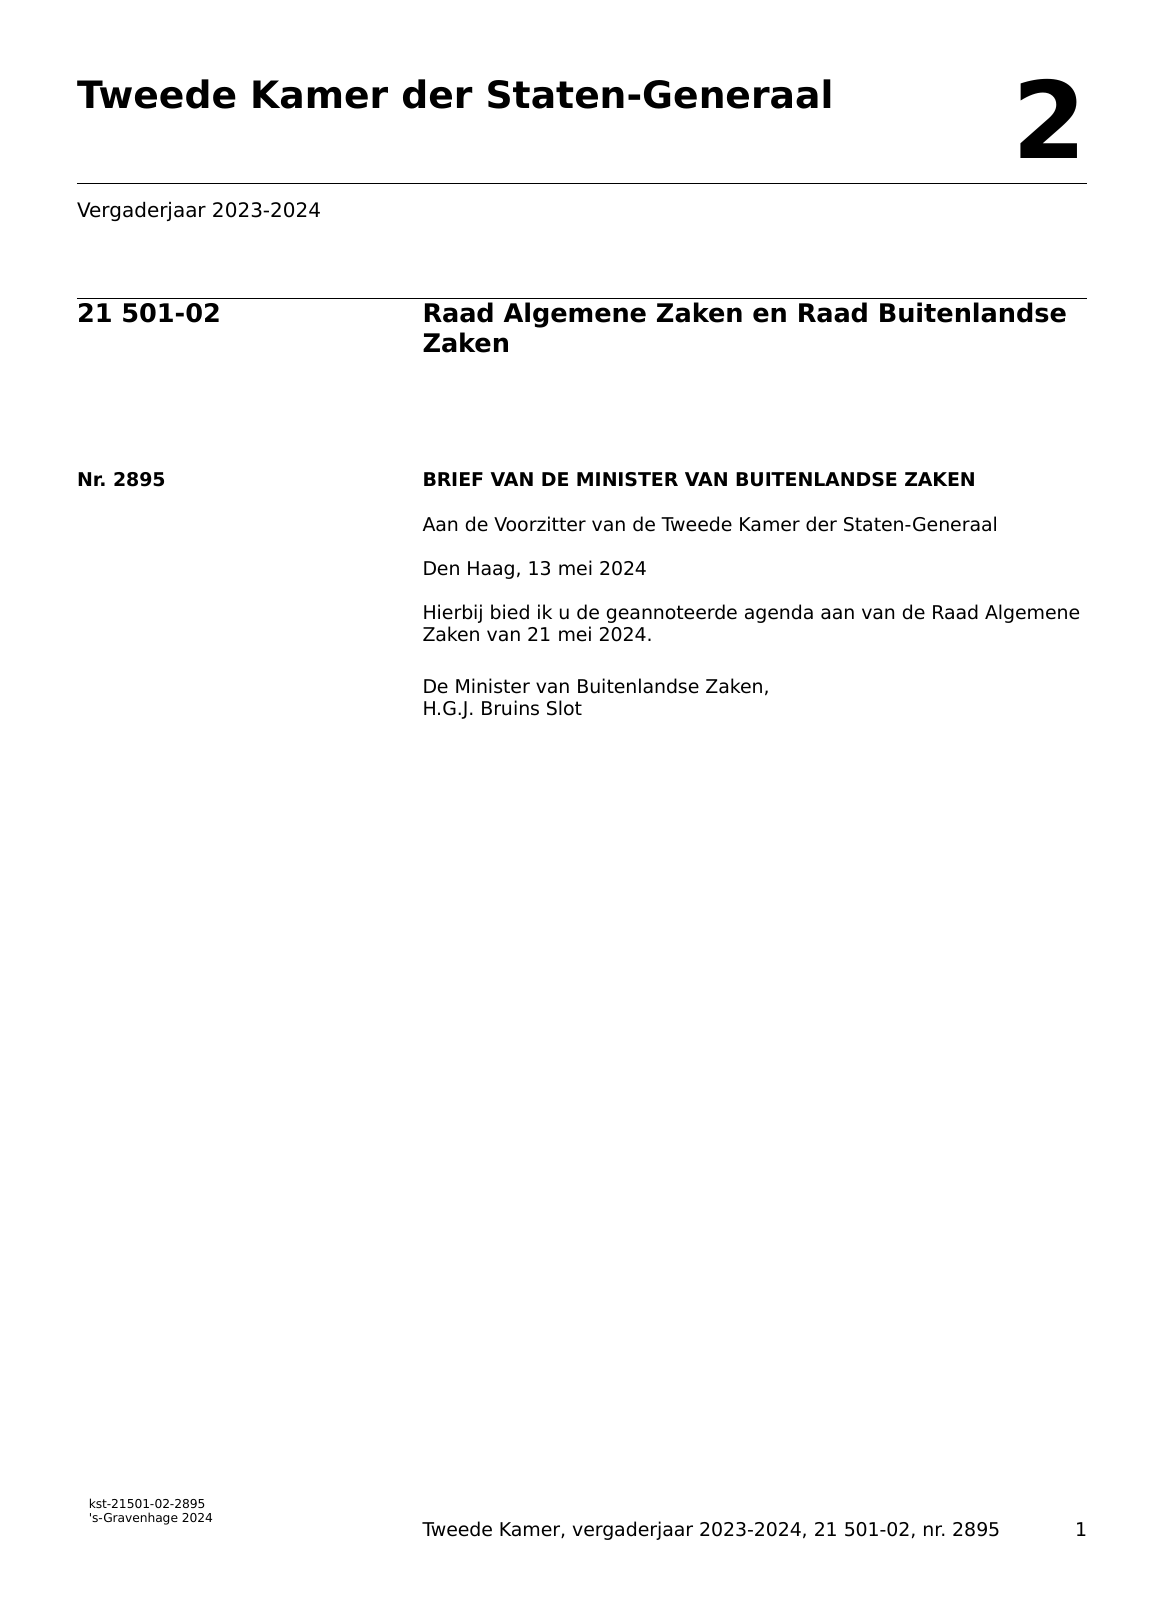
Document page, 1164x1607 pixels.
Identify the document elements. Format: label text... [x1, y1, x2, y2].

text Aan de Voorzitter van de Tweede Kamer der Staten-Generaal [422, 513, 1087, 536]
text kst-21501-02-2895 [88, 1497, 323, 1511]
table_header 2 [886, 59, 1087, 183]
table_cell Vergaderjaar 2023-2024 [77, 184, 1087, 298]
text Hierbij bied ik u de geannoteerde agenda aan van de Raad Algemene Zaken van 21 mei 2024. [422, 602, 1087, 646]
subtitle Nr. 2895 BRIEF VAN DE MINISTER VAN BUITENLANDSE ZAKEN [77, 469, 1087, 491]
text Den Haag, 13 mei 2024 [422, 558, 1087, 580]
text 's-Gravenhage 2024 [88, 1511, 323, 1525]
text De Minister van Buitenlandse Zaken, H.G.J. Bruins Slot [422, 676, 1087, 720]
table_header Tweede Kamer der Staten-Generaal [77, 59, 886, 183]
subtitle 21 501-02 Raad Algemene Zaken en Raad Buitenlandse Zaken [77, 299, 1087, 358]
